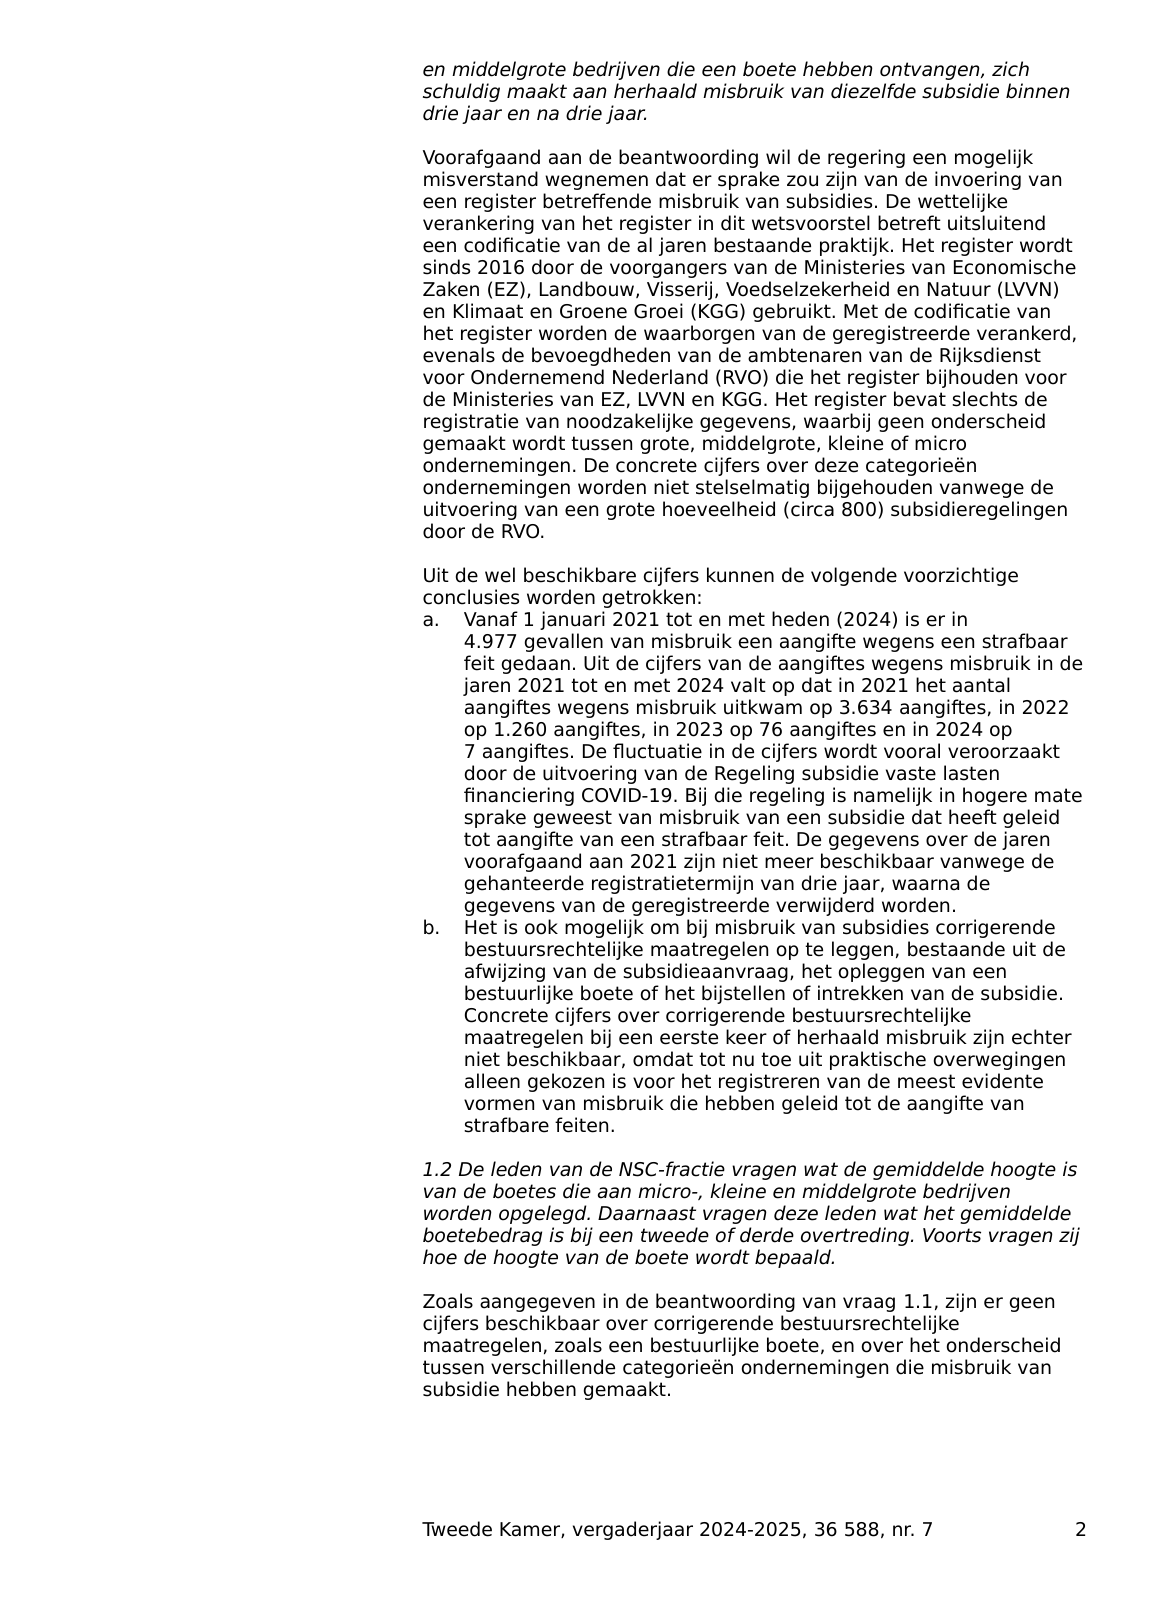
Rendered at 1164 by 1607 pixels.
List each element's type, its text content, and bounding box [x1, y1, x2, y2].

text en middelgrote bedrijven die een boete hebben ontvangen, zich schuldig maakt aan herhaald misbruik van diezelfde subsidie binnen drie jaar en na drie jaar. [422, 59, 1087, 125]
text Uit de wel beschikbare cijfers kunnen de volgende voorzichtige conclusies worden getrokken: [422, 565, 1087, 609]
text b. Het is ook mogelijk om bij misbruik van subsidies corrigerende bestuursrechtelijke maatregelen op te leggen, bestaande uit de afwijzing van de subsidieaanvraag, het opleggen van een bestuurlijke boete of het bijstellen of intrekken van de subsidie. Concrete cijfers over corrigerende bestuursrechtelijke maatregelen bij een eerste keer of herhaald misbruik zijn echter niet beschikbaar, omdat tot nu toe uit praktische overwegingen alleen gekozen is voor het registreren van de meest evidente vormen van misbruik die hebben geleid tot de aangifte van strafbare feiten. [422, 917, 1087, 1136]
text 1.2 De leden van de NSC-fractie vragen wat de gemiddelde hoogte is van de boetes die aan micro-, kleine en middelgrote bedrijven worden opgelegd. Daarnaast vragen deze leden wat het gemiddelde boetebedrag is bij een tweede of derde overtreding. Voorts vragen zij hoe de hoogte van de boete wordt bepaald. [422, 1159, 1087, 1268]
text Zoals aangegeven in de beantwoording van vraag 1.1, zijn er geen cijfers beschikbaar over corrigerende bestuursrechtelijke maatregelen, zoals een bestuurlijke boete, en over het onderscheid tussen verschillende categorieën ondernemingen die misbruik van subsidie hebben gemaakt. [422, 1291, 1087, 1401]
text a. Vanaf 1 januari 2021 tot en met heden (2024) is er in 4.977 gevallen van misbruik een aangifte wegens een strafbaar feit gedaan. Uit de cijfers van de aangiftes wegens misbruik in de jaren 2021 tot en met 2024 valt op dat in 2021 het aantal aangiftes wegens misbruik uitkwam op 3.634 aangiftes, in 2022 op 1.260 aangiftes, in 2023 op 76 aangiftes en in 2024 op 7 aangiftes. De fluctuatie in de cijfers wordt vooral veroorzaakt door de uitvoering van de Regeling subsidie vaste lasten financiering COVID-19. Bij die regeling is namelijk in hogere mate sprake geweest van misbruik van een subsidie dat heeft geleid tot aangifte van een strafbaar feit. De gegevens over de jaren voorafgaand aan 2021 zijn niet meer beschikbaar vanwege de gehanteerde registratietermijn van drie jaar, waarna de gegevens van de geregistreerde verwijderd worden. [422, 609, 1087, 917]
text Voorafgaand aan de beantwoording wil de regering een mogelijk misverstand wegnemen dat er sprake zou zijn van de invoering van een register betreffende misbruik van subsidies. De wettelijke verankering van het register in dit wetsvoorstel betreft uitsluitend een codificatie van de al jaren bestaande praktijk. Het register wordt sinds 2016 door de voorgangers van de Ministeries van Economische Zaken (EZ), Landbouw, Visserij, Voedselzekerheid en Natuur (LVVN) en Klimaat en Groene Groei (KGG) gebruikt. Met de codificatie van het register worden de waarborgen van de geregistreerde verankerd, evenals de bevoegdheden van de ambtenaren van de Rijksdienst voor Ondernemend Nederland (RVO) die het register bijhouden voor de Ministeries van EZ, LVVN en KGG. Het register bevat slechts de registratie van noodzakelijke gegevens, waarbij geen onderscheid gemaakt wordt tussen grote, middelgrote, kleine of micro ondernemingen. De concrete cijfers over deze categorieën ondernemingen worden niet stelselmatig bijgehouden vanwege de uitvoering van een grote hoeveelheid (circa 800) subsidieregelingen door de RVO. [422, 147, 1087, 543]
